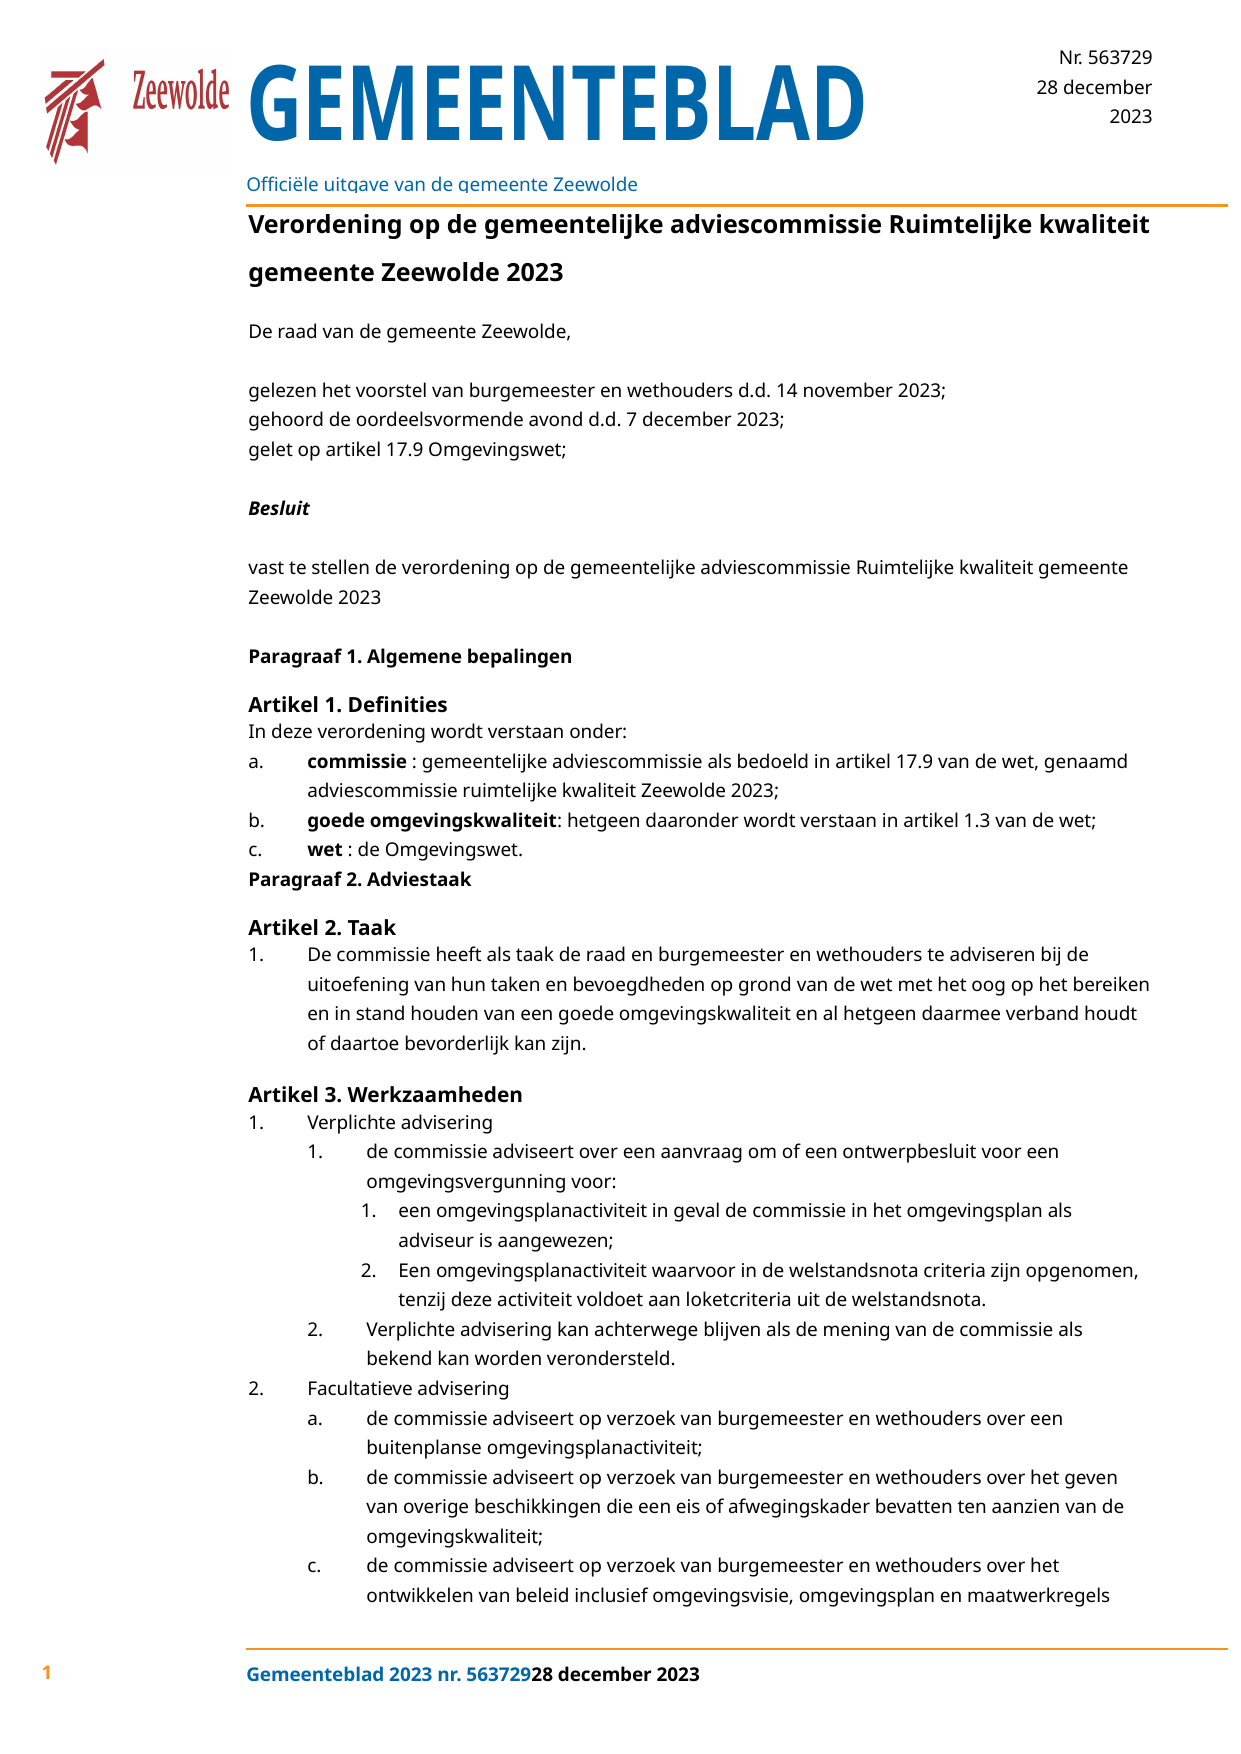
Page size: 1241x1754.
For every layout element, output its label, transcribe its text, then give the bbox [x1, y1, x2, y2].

list wet : de Omgevingswet. [248, 837, 1152, 862]
list Een omgevingsplanactiviteit waarvoor in de welstandsnota criteria zijn opgenomen, tenzij deze activiteit voldoet aan loketcriteria uit de welstandsnota. [361, 1257, 1152, 1312]
text Besluit [248, 495, 1152, 521]
list de commissie adviseert op verzoek van burgemeester en wethouders over een buitenplanse omgevingsplanactiviteit; [307, 1405, 1152, 1460]
list Verplichte advisering [248, 1109, 1152, 1134]
picture [41, 47, 231, 172]
list de commissie adviseert op verzoek van burgemeester en wethouders over het geven van overige beschikkingen die een eis of afwegingskader bevatten ten aanzien van de omgevingskwaliteit; [307, 1464, 1152, 1549]
text De raad van de gemeente Zeewolde, [248, 318, 1152, 344]
text In deze verordening wordt verstaan onder: [248, 718, 1152, 744]
text Artikel 2. Taak [248, 913, 1152, 941]
list een omgevingsplanactiviteit in geval de commissie in het omgevingsplan als adviseur is aangewezen; [361, 1198, 1152, 1253]
text Verordening op de gemeentelijke adviescommissie Ruimtelijke kwaliteit gemeente Zeewolde 2023 [248, 207, 1152, 288]
text Paragraaf 2. Adviestaak [248, 866, 1152, 892]
text vast te stellen de verordening op de gemeentelijke adviescommissie Ruimtelijke kwaliteit gemeente Zeewolde 2023 [248, 554, 1152, 610]
list De commissie heeft als taak de raad en burgemeester en wethouders te adviseren bij de uitoefening van hun taken en bevoegdheden op grond van de wet met het oog op het bereiken en in stand houden van een goede omgevingskwaliteit en al hetgeen daarmee verband houdt of daartoe bevorderlijk kan zijn. [248, 941, 1152, 1056]
list commissie : gemeentelijke adviescommissie als bedoeld in artikel 17.9 van de wet, genaamd adviescommissie ruimtelijke kwaliteit Zeewolde 2023; [248, 748, 1152, 803]
list de commissie adviseert over een aanvraag om of een ontwerpbesluit voor een omgevingsvergunning voor: [307, 1138, 1152, 1194]
text Paragraaf 1. Algemene bepalingen [248, 643, 1152, 669]
text gelet op artikel 17.9 Omgevingswet; [248, 436, 1152, 462]
list Facultatieve advisering [248, 1375, 1152, 1401]
text Artikel 1. Definities [248, 690, 1152, 718]
text gehoord de oordeelsvormende avond d.d. 7 december 2023; [248, 407, 1152, 432]
text gelezen het voorstel van burgemeester en wethouders d.d. 14 november 2023; [248, 377, 1152, 403]
text Artikel 3. Werkzaamheden [248, 1080, 1152, 1109]
list goede omgevingskwaliteit: hetgeen daaronder wordt verstaan in artikel 1.3 van de wet; [248, 807, 1152, 833]
list de commissie adviseert op verzoek van burgemeester en wethouders over het ontwikkelen van beleid inclusief omgevingsvisie, omgevingsplan en maatwerkregels [307, 1553, 1152, 1608]
list Verplichte advisering kan achterwege blijven als de mening van de commissie als bekend kan worden verondersteld. [307, 1316, 1152, 1371]
